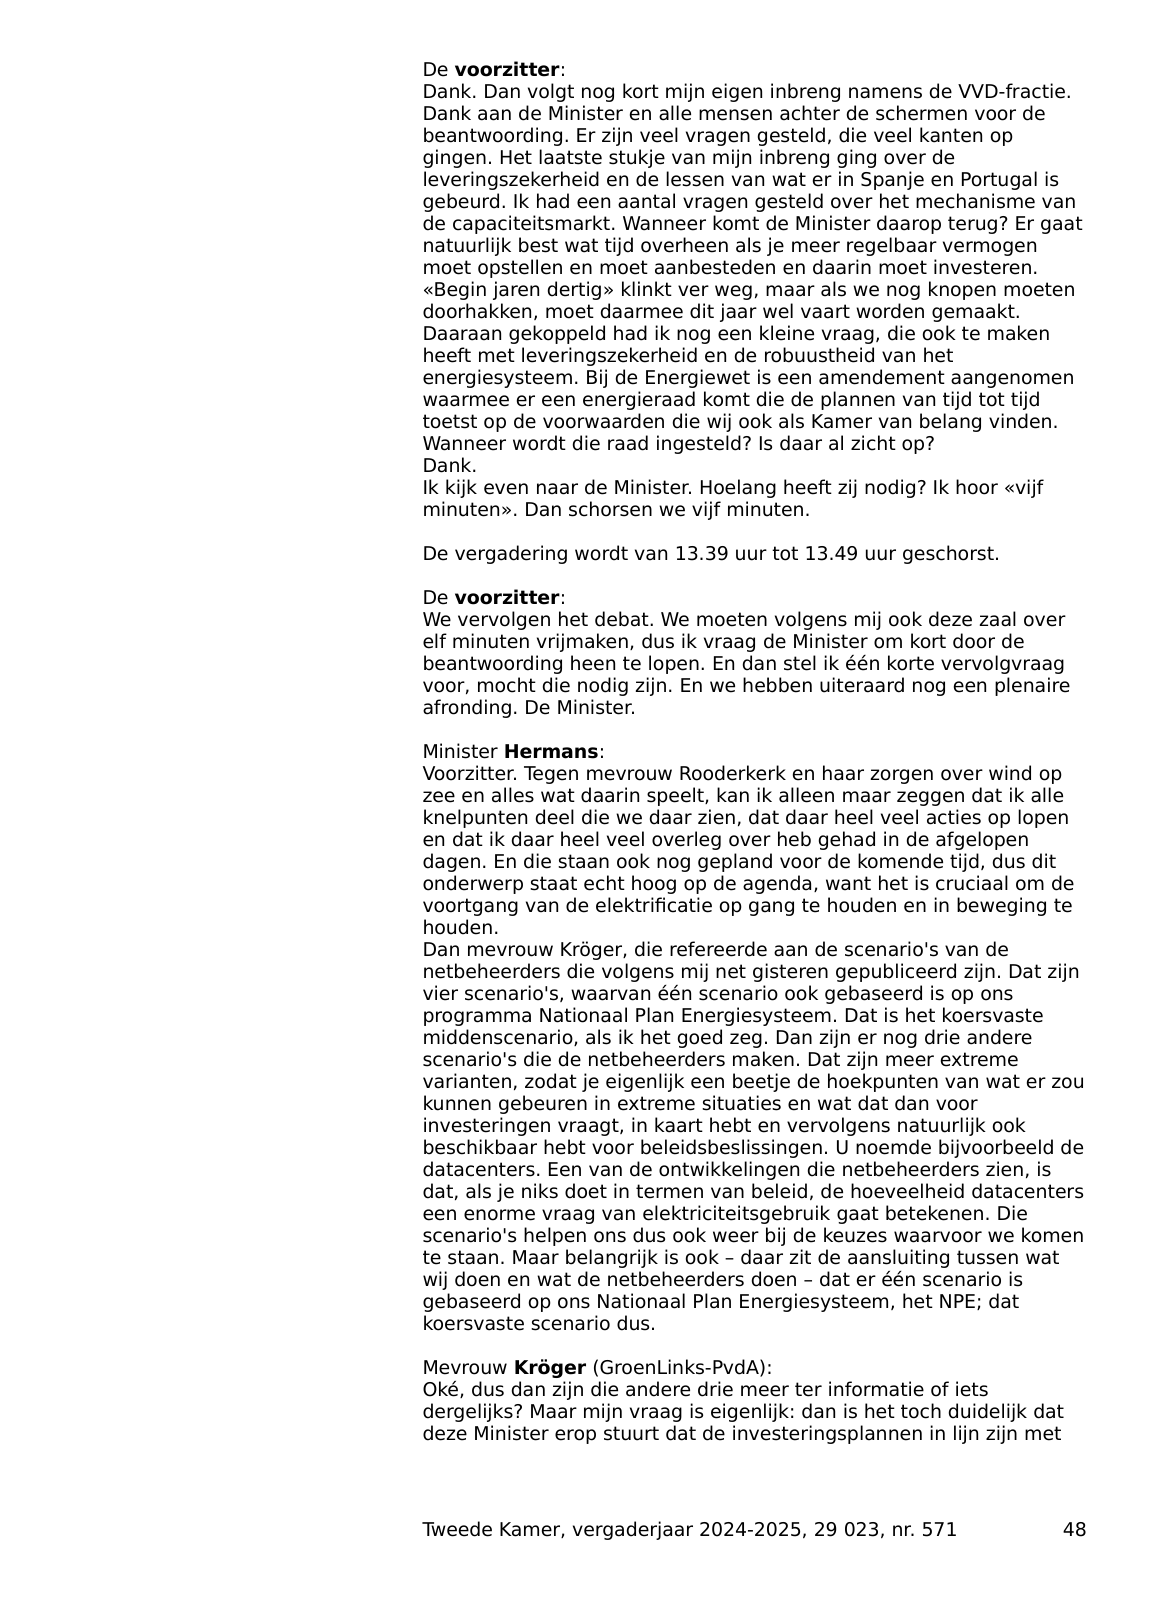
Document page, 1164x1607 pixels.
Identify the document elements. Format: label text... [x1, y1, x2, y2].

text Daaraan gekoppeld had ik nog een kleine vraag, die ook te maken heeft met leveringszekerheid en de robuustheid van het energiesysteem. Bij de Energiewet is een amendement aangenomen waarmee er een energieraad komt die de plannen van tijd tot tijd toetst op de voorwaarden die wij ook als Kamer van belang vinden. Wanneer wordt die raad ingesteld? Is daar al zicht op? [422, 323, 1087, 455]
text We vervolgen het debat. We moeten volgens mij ook deze zaal over elf minuten vrijmaken, dus ik vraag de Minister om kort door de beantwoording heen te lopen. En dan stel ik één korte vervolgvraag voor, mocht die nodig zijn. En we hebben uiteraard nog een plenaire afronding. De Minister. [422, 609, 1087, 719]
text De voorzitter: [422, 587, 1087, 609]
text Dank. [422, 455, 1087, 477]
text Ik kijk even naar de Minister. Hoelang heeft zij nodig? Ik hoor «vijf minuten». Dan schorsen we vijf minuten. [422, 477, 1087, 521]
text Minister Hermans: [422, 741, 1087, 763]
text Mevrouw Kröger (GroenLinks-PvdA): [422, 1357, 1087, 1379]
text Dank. Dan volgt nog kort mijn eigen inbreng namens de VVD-fractie. [422, 81, 1087, 103]
text Voorzitter. Tegen mevrouw Rooderkerk en haar zorgen over wind op zee en alles wat daarin speelt, kan ik alleen maar zeggen dat ik alle knelpunten deel die we daar zien, dat daar heel veel acties op lopen en dat ik daar heel veel overleg over heb gehad in de afgelopen dagen. En die staan ook nog gepland voor de komende tijd, dus dit onderwerp staat echt hoog op de agenda, want het is cruciaal om de voortgang van de elektrificatie op gang te houden en in beweging te houden. [422, 763, 1087, 939]
text De vergadering wordt van 13.39 uur tot 13.49 uur geschorst. [422, 543, 1087, 565]
text De voorzitter: [422, 59, 1087, 81]
text Dank aan de Minister en alle mensen achter de schermen voor de beantwoording. Er zijn veel vragen gesteld, die veel kanten op gingen. Het laatste stukje van mijn inbreng ging over de leveringszekerheid en de lessen van wat er in Spanje en Portugal is gebeurd. Ik had een aantal vragen gesteld over het mechanisme van de capaciteitsmarkt. Wanneer komt de Minister daarop terug? Er gaat natuurlijk best wat tijd overheen als je meer regelbaar vermogen moet opstellen en moet aanbesteden en daarin moet investeren. «Begin jaren dertig» klinkt ver weg, maar als we nog knopen moeten doorhakken, moet daarmee dit jaar wel vaart worden gemaakt. [422, 103, 1087, 323]
text Dan mevrouw Kröger, die refereerde aan de scenario's van de netbeheerders die volgens mij net gisteren gepubliceerd zijn. Dat zijn vier scenario's, waarvan één scenario ook gebaseerd is op ons programma Nationaal Plan Energiesysteem. Dat is het koersvaste middenscenario, als ik het goed zeg. Dan zijn er nog drie andere scenario's die de netbeheerders maken. Dat zijn meer extreme varianten, zodat je eigenlijk een beetje de hoekpunten van wat er zou kunnen gebeuren in extreme situaties en wat dat dan voor investeringen vraagt, in kaart hebt en vervolgens natuurlijk ook beschikbaar hebt voor beleidsbeslissingen. U noemde bijvoorbeeld de datacenters. Een van de ontwikkelingen die netbeheerders zien, is dat, als je niks doet in termen van beleid, de hoeveelheid datacenters een enorme vraag van elektriciteitsgebruik gaat betekenen. Die scenario's helpen ons dus ook weer bij de keuzes waarvoor we komen te staan. Maar belangrijk is ook – daar zit de aansluiting tussen wat wij doen en wat de netbeheerders doen – dat er één scenario is gebaseerd op ons Nationaal Plan Energiesysteem, het NPE; dat koersvaste scenario dus. [422, 939, 1087, 1334]
text Oké, dus dan zijn die andere drie meer ter informatie of iets dergelijks? Maar mijn vraag is eigenlijk: dan is het toch duidelijk dat deze Minister erop stuurt dat de investeringsplannen in lijn zijn met [422, 1379, 1087, 1444]
